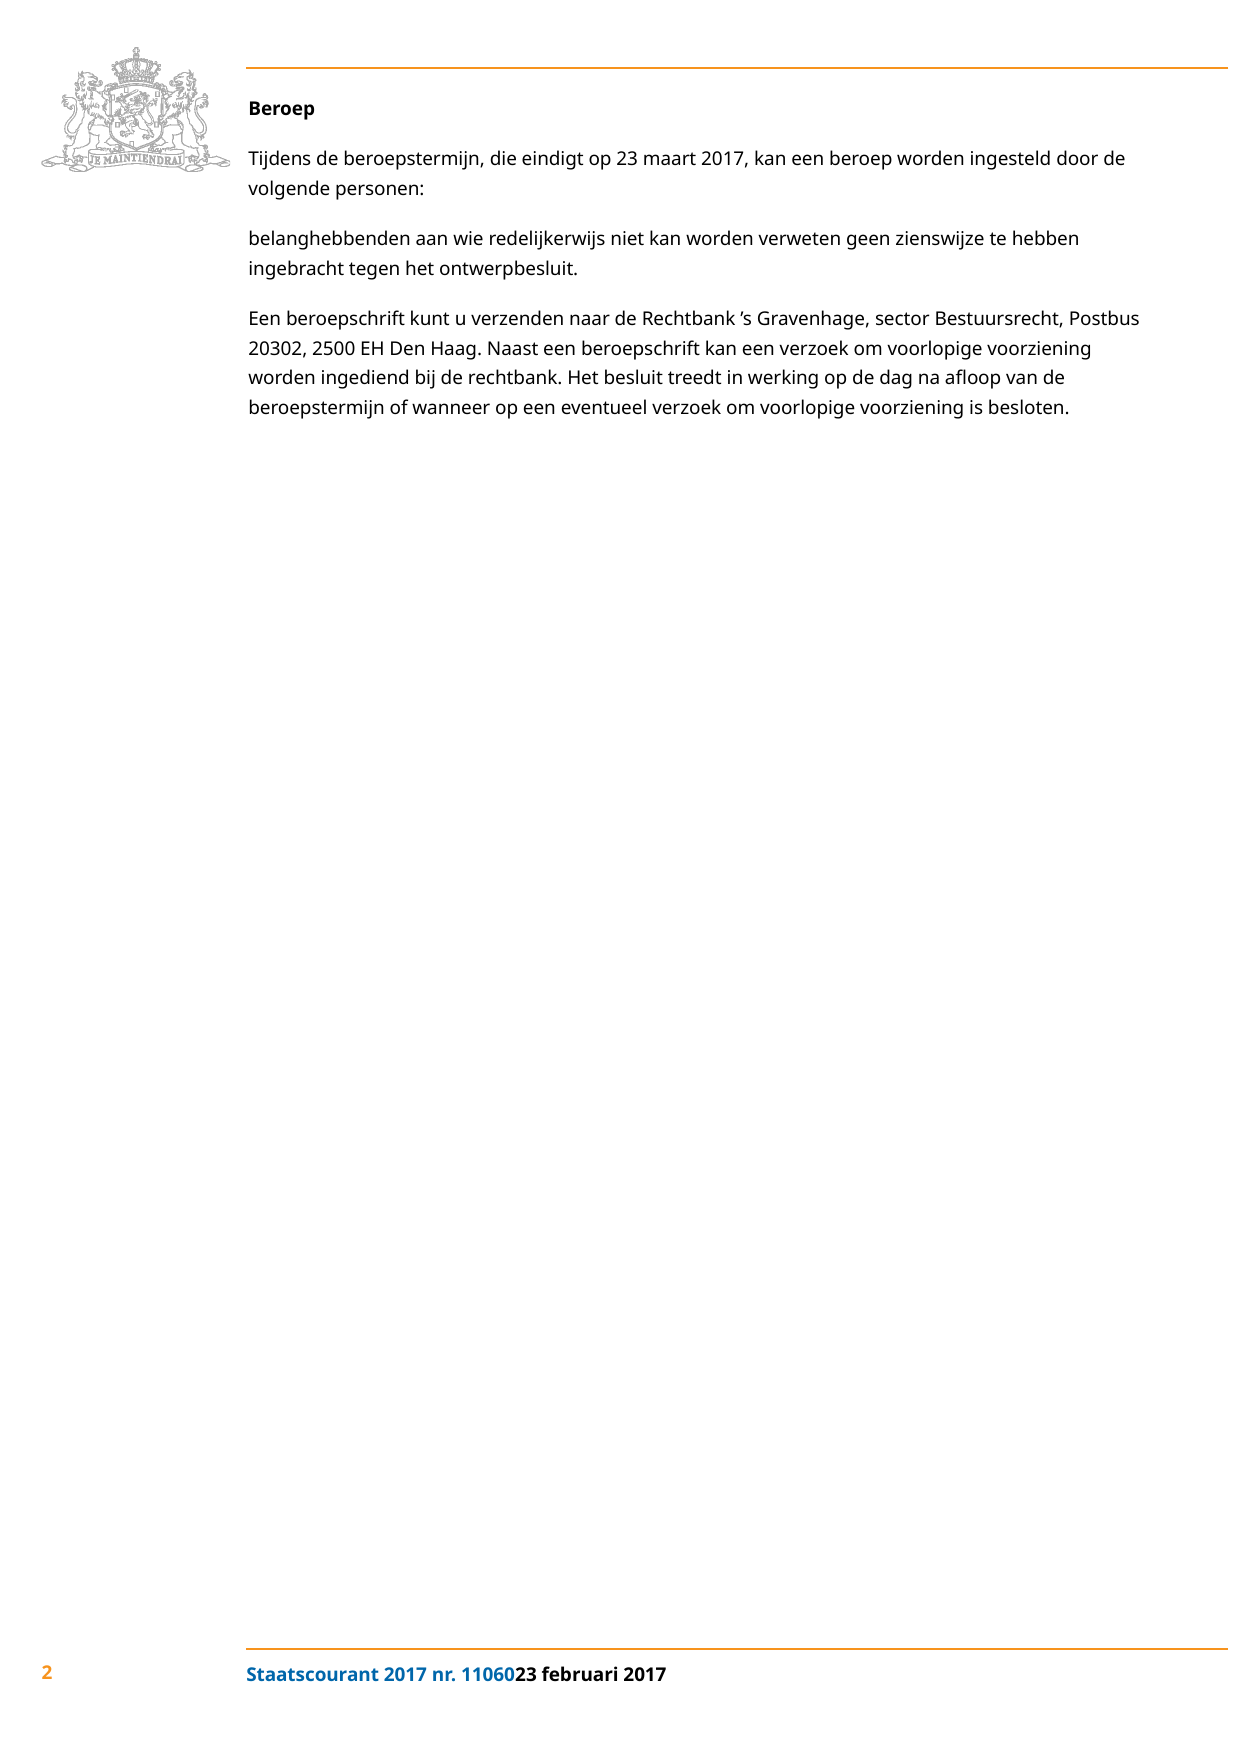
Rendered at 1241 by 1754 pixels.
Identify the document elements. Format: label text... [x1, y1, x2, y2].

text Een beroepschrift kunt u verzenden naar de Rechtbank ’s Gravenhage, sector Bestuursrecht, Postbus 20302, 2500 EH Den Haag. Naast een beroepschrift kan een verzoek om voorlopige voorziening worden ingediend bij de rechtbank. Het besluit treedt in werking op de dag na afloop van de beroepstermijn of wanneer op een eventueel verzoek om voorlopige voorziening is besloten. [248, 305, 1152, 420]
text Beroep [248, 95, 1152, 121]
picture [41, 47, 231, 172]
text belanghebbenden aan wie redelijkerwijs niet kan worden verweten geen zienswijze te hebben ingebracht tegen het ontwerpbesluit. [248, 225, 1152, 281]
text Tijdens de beroepstermijn, die eindigt op 23 maart 2017, kan een beroep worden ingesteld door de volgende personen: [248, 145, 1152, 201]
